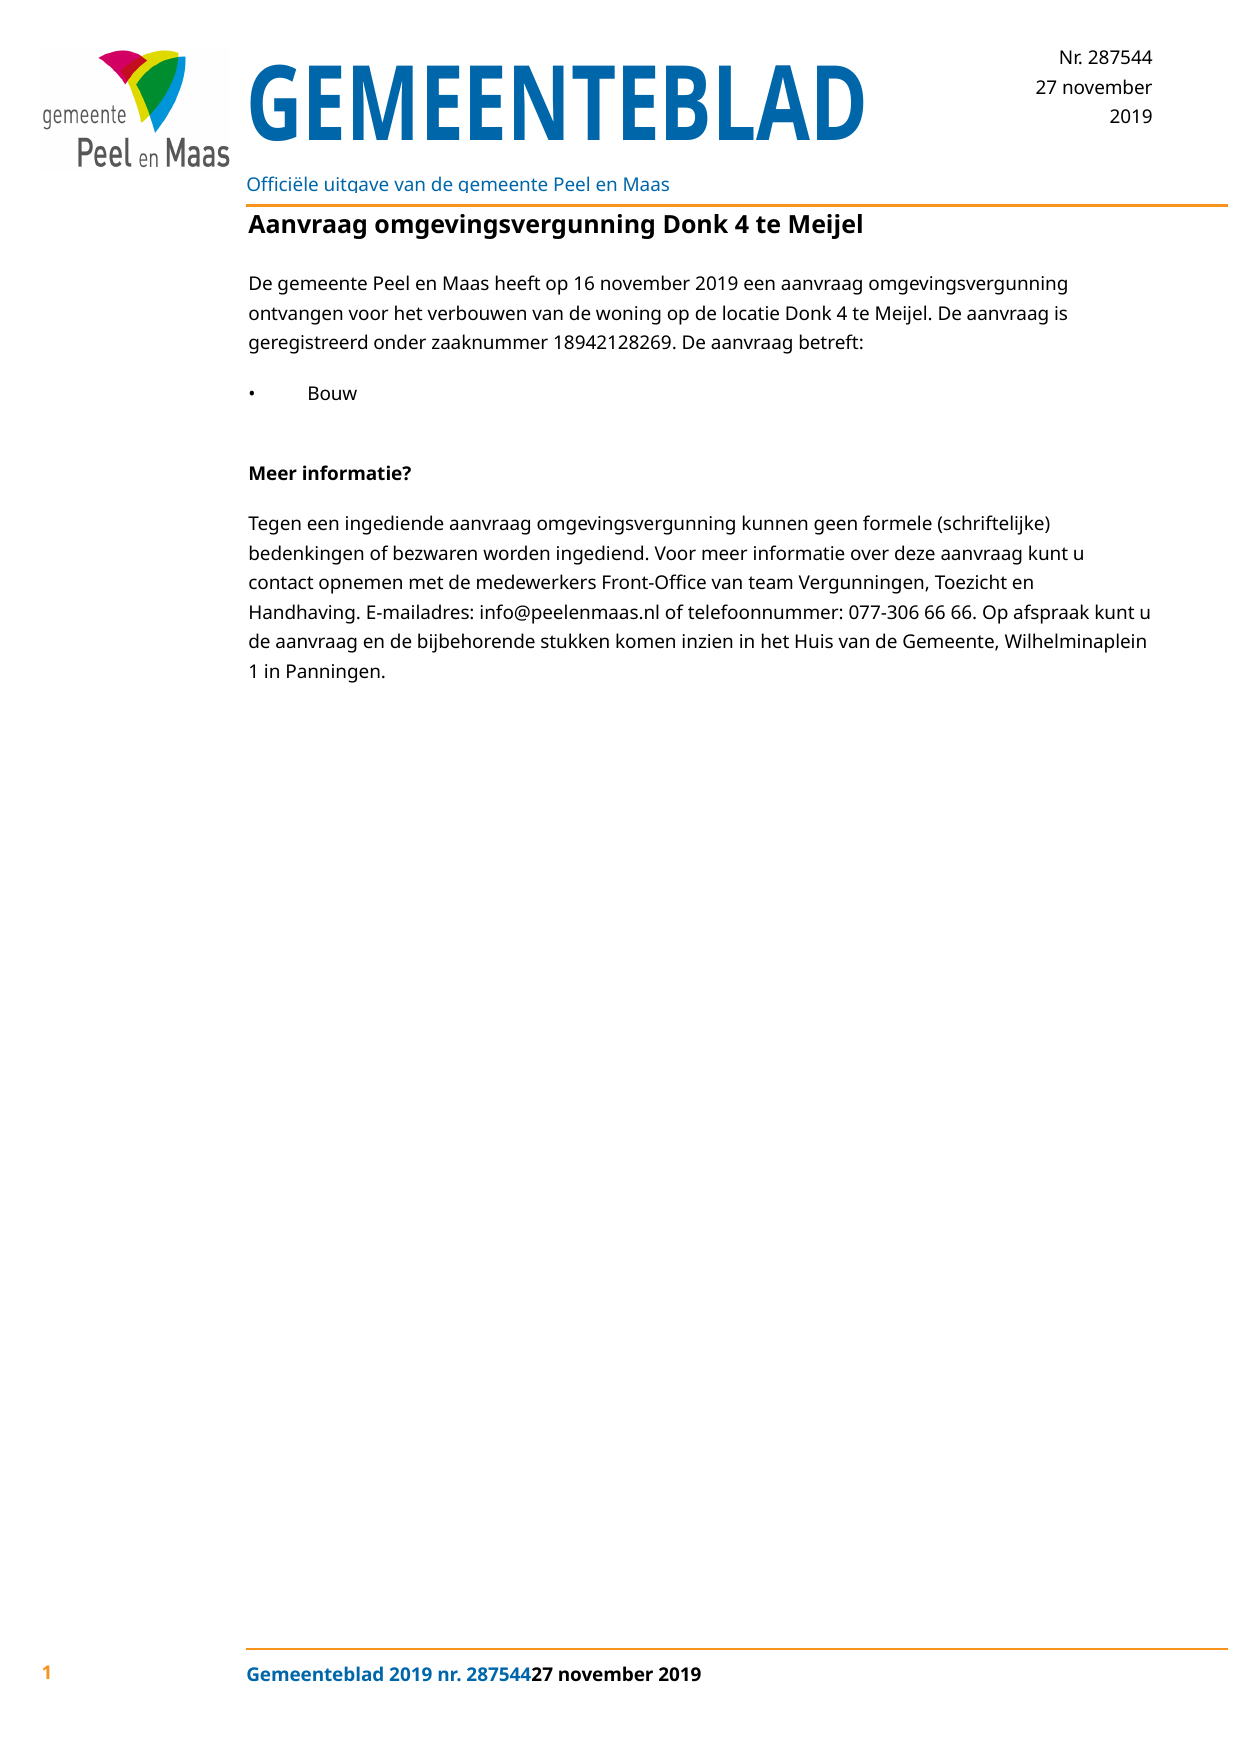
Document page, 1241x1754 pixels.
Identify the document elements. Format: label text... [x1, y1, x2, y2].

list Bouw [248, 380, 1152, 406]
text Aanvraag omgevingsvergunning Donk 4 te Meijel [248, 207, 1152, 241]
text Tegen een ingediende aanvraag omgevingsvergunning kunnen geen formele (schriftelijke) bedenkingen of bezwaren worden ingediend. Voor meer informatie over deze aanvraag kunt u contact opnemen met de medewerkers Front-Office van team Vergunningen, Toezicht en Handhaving. E-mailadres: info@peelenmaas.nl of telefoonnummer: 077-306 66 66. Op afspraak kunt u de aanvraag en de bijbehorende stukken komen inzien in het Huis van de Gemeente, Wilhelminaplein 1 in Panningen. [248, 510, 1152, 684]
picture [41, 47, 231, 172]
text Meer informatie? [248, 460, 1152, 486]
text De gemeente Peel en Maas heeft op 16 november 2019 een aanvraag omgevingsvergunning ontvangen voor het verbouwen van de woning op de locatie Donk 4 te Meijel. De aanvraag is geregistreerd onder zaaknummer 18942128269. De aanvraag betreft: [248, 270, 1152, 355]
